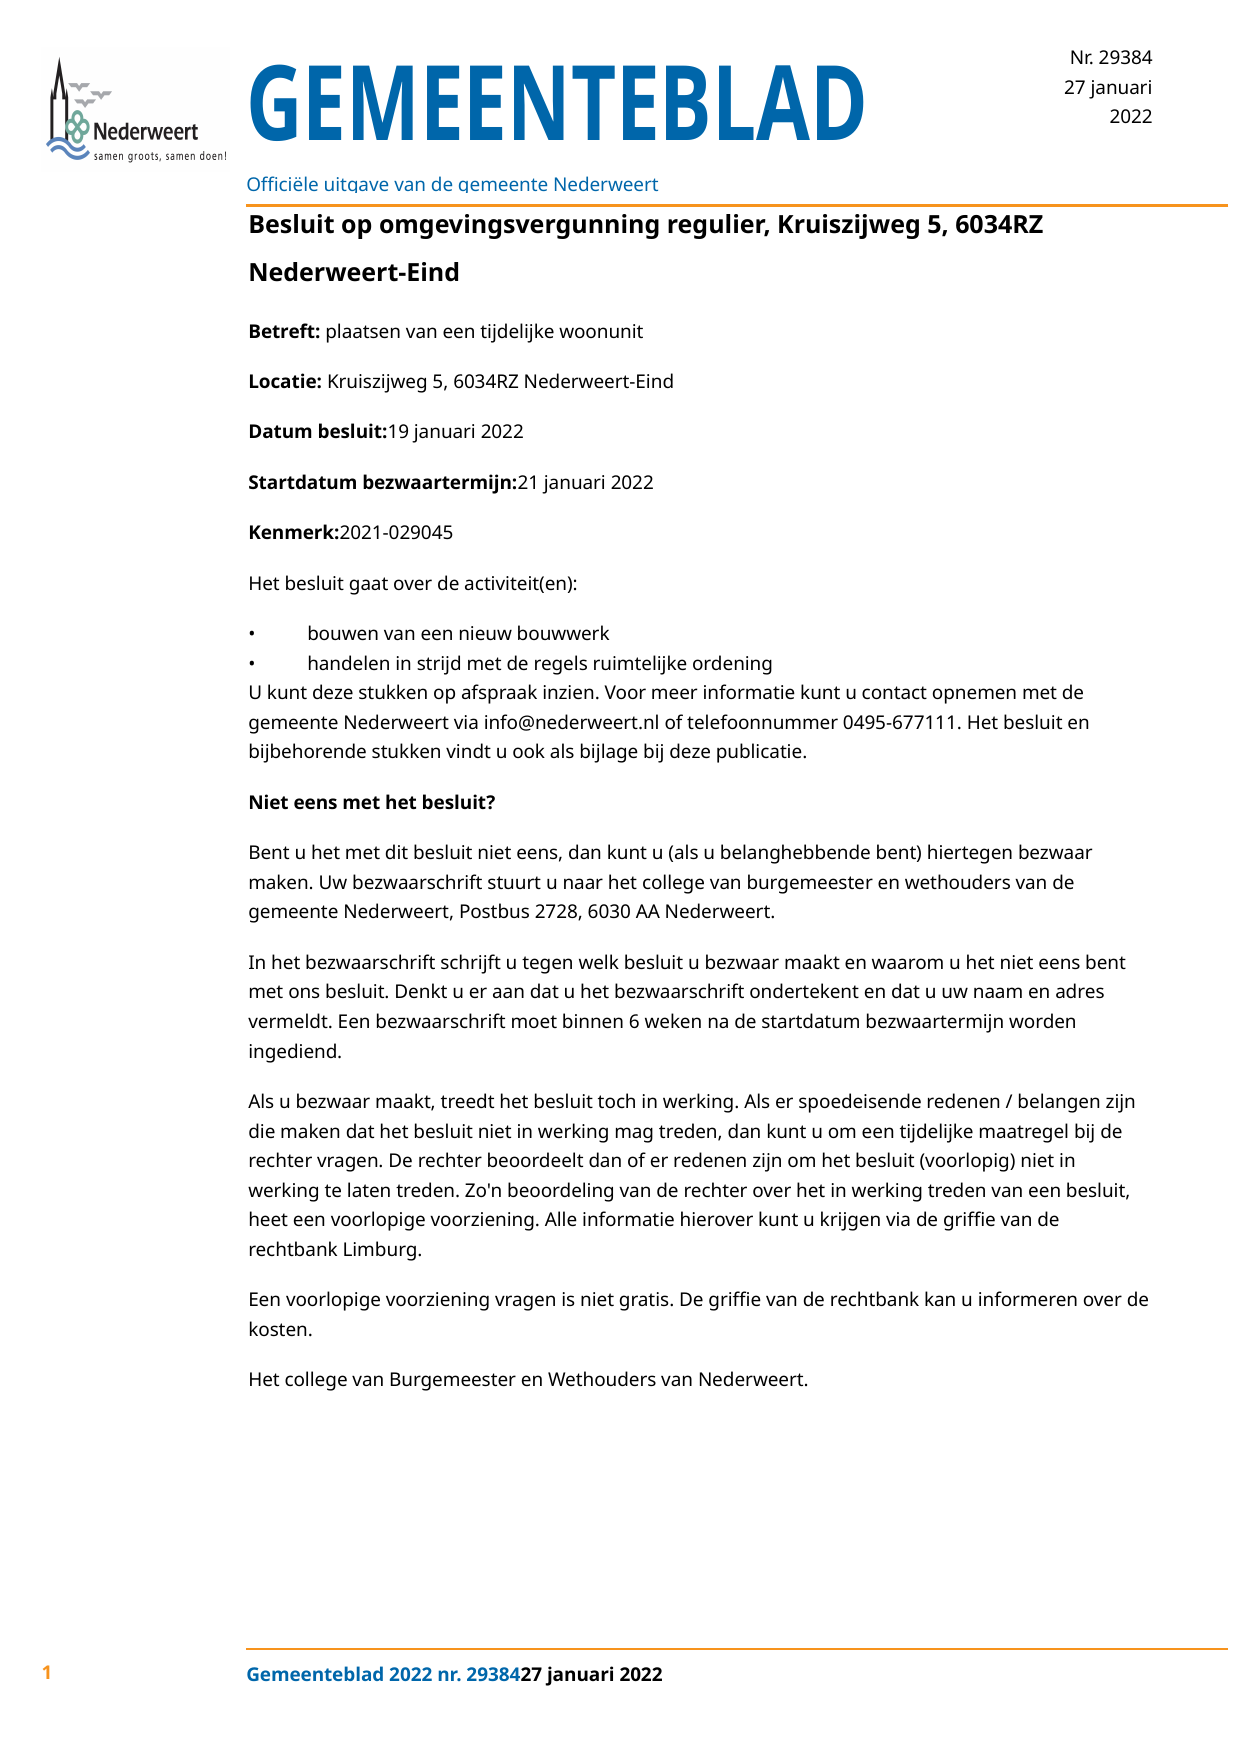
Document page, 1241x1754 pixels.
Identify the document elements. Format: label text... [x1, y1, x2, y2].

text Een voorlopige voorziening vragen is niet gratis. De griffie van de rechtbank kan u informeren over de kosten. [248, 1287, 1152, 1342]
list handelen in strijd met de regels ruimtelijke ordening [248, 650, 1152, 676]
text Kenmerk:2021-029045 [248, 519, 1152, 545]
list bouwen van een nieuw bouwwerk [248, 620, 1152, 646]
text Bent u het met dit besluit niet eens, dan kunt u (als u belanghebbende bent) hiertegen bezwaar maken. Uw bezwaarschrift stuurt u naar het college van burgemeester en wethouders van de gemeente Nederweert, Postbus 2728, 6030 AA Nederweert. [248, 839, 1152, 924]
text Datum besluit:19 januari 2022 [248, 419, 1152, 444]
text In het bezwaarschrift schrijft u tegen welk besluit u bezwaar maakt en waarom u het niet eens bent met ons besluit. Denkt u er aan dat u het bezwaarschrift ondertekent en dat u uw naam en adres vermeldt. Een bezwaarschrift moet binnen 6 weken na de startdatum bezwaartermijn worden ingediend. [248, 949, 1152, 1064]
text U kunt deze stukken op afspraak inzien. Voor meer informatie kunt u contact opnemen met de gemeente Nederweert via info@nederweert.nl of telefoonnummer 0495-677111. Het besluit en bijbehorende stukken vindt u ook als bijlage bij deze publicatie. [248, 679, 1152, 764]
text Het besluit gaat over de activiteit(en): [248, 570, 1152, 596]
text Het college van Burgemeester en Wethouders van Nederweert. [248, 1367, 1152, 1392]
picture [41, 47, 231, 172]
text Als u bezwaar maakt, treedt het besluit toch in werking. Als er spoedeisende redenen / belangen zijn die maken dat het besluit niet in werking mag treden, dan kunt u om een tijdelijke maatregel bij de rechter vragen. De rechter beoordeelt dan of er redenen zijn om het besluit (voorlopig) niet in werking te laten treden. Zo'n beoordeling van de rechter over het in werking treden van een besluit, heet een voorlopige voorziening. Alle informatie hierover kunt u krijgen via de griffie van de rechtbank Limburg. [248, 1088, 1152, 1262]
text Locatie: Kruiszijweg 5, 6034RZ Nederweert-Eind [248, 368, 1152, 394]
text Betreft: plaatsen van een tijdelijke woonunit [248, 318, 1152, 344]
text Startdatum bezwaartermijn:21 januari 2022 [248, 469, 1152, 495]
text Besluit op omgevingsvergunning regulier, Kruiszijweg 5, 6034RZ Nederweert-Eind [248, 207, 1152, 288]
text Niet eens met het besluit? [248, 789, 1152, 815]
